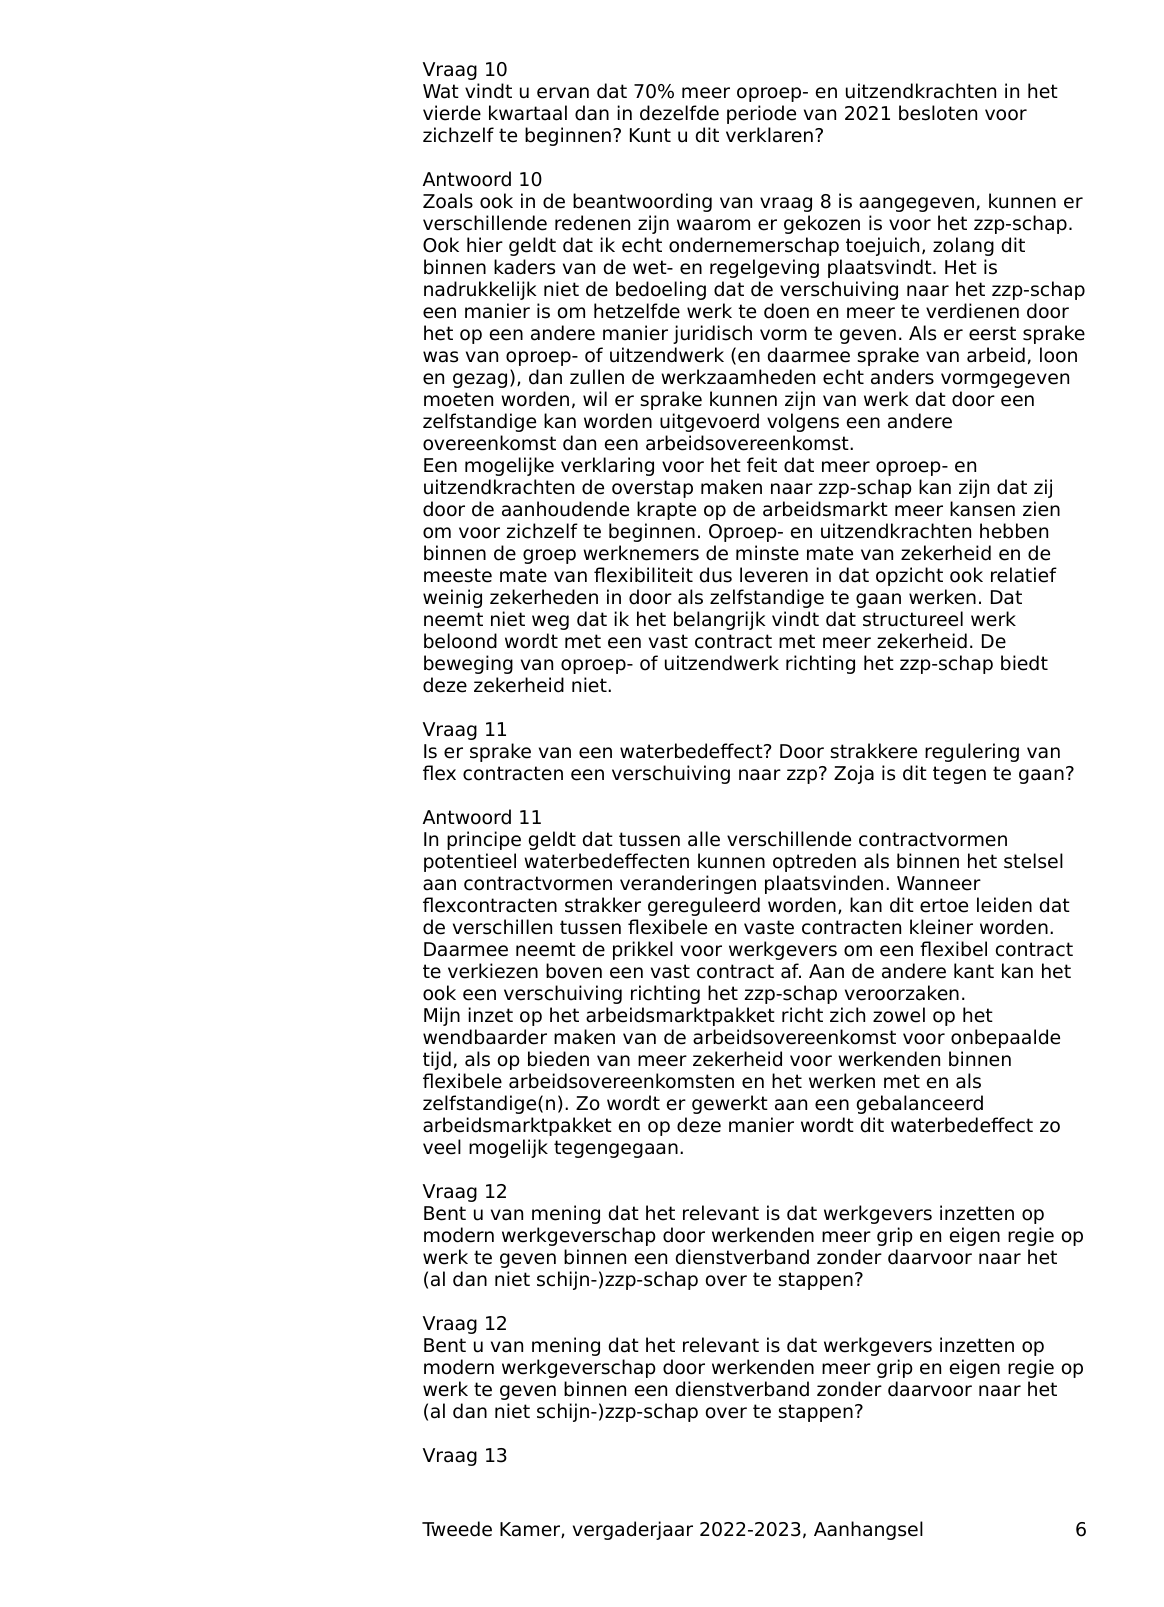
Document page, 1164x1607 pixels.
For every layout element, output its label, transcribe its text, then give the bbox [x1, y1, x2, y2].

text Mijn inzet op het arbeidsmarktpakket richt zich zowel op het wendbaarder maken van de arbeidsovereenkomst voor onbepaalde tijd, als op bieden van meer zekerheid voor werkenden binnen flexibele arbeidsovereenkomsten en het werken met en als zelfstandige(n). Zo wordt er gewerkt aan een gebalanceerd arbeidsmarktpakket en op deze manier wordt dit waterbedeffect zo veel mogelijk tegengegaan. [422, 1005, 1087, 1159]
text Een mogelijke verklaring voor het feit dat meer oproep- en uitzendkrachten de overstap maken naar zzp-schap kan zijn dat zij door de aanhoudende krapte op de arbeidsmarkt meer kansen zien om voor zichzelf te beginnen. Oproep- en uitzendkrachten hebben binnen de groep werknemers de minste mate van zekerheid en de meeste mate van flexibiliteit dus leveren in dat opzicht ook relatief weinig zekerheden in door als zelfstandige te gaan werken. Dat neemt niet weg dat ik het belangrijk vindt dat structureel werk beloond wordt met een vast contract met meer zekerheid. De beweging van oproep- of uitzendwerk richting het zzp-schap biedt deze zekerheid niet. [422, 455, 1087, 697]
text Antwoord 10 [422, 169, 1087, 191]
text In principe geldt dat tussen alle verschillende contractvormen potentieel waterbedeffecten kunnen optreden als binnen het stelsel aan contractvormen veranderingen plaatsvinden. Wanneer flexcontracten strakker gereguleerd worden, kan dit ertoe leiden dat de verschillen tussen flexibele en vaste contracten kleiner worden. Daarmee neemt de prikkel voor werkgevers om een flexibel contract te verkiezen boven een vast contract af. Aan de andere kant kan het ook een verschuiving richting het zzp-schap veroorzaken. [422, 829, 1087, 1005]
text Vraag 12 [422, 1181, 1087, 1203]
text Bent u van mening dat het relevant is dat werkgevers inzetten op modern werkgeverschap door werkenden meer grip en eigen regie op werk te geven binnen een dienstverband zonder daarvoor naar het (al dan niet schijn-)zzp-schap over te stappen? [422, 1335, 1087, 1423]
text Is er sprake van een waterbedeffect? Door strakkere regulering van flex contracten een verschuiving naar zzp? Zoja is dit tegen te gaan? [422, 741, 1087, 785]
text Vraag 11 [422, 719, 1087, 741]
text Vraag 13 [422, 1445, 1087, 1467]
text Vraag 10 [422, 59, 1087, 81]
text Vraag 12 [422, 1313, 1087, 1335]
text Bent u van mening dat het relevant is dat werkgevers inzetten op modern werkgeverschap door werkenden meer grip en eigen regie op werk te geven binnen een dienstverband zonder daarvoor naar het (al dan niet schijn-)zzp-schap over te stappen? [422, 1203, 1087, 1291]
text Antwoord 11 [422, 807, 1087, 829]
text Wat vindt u ervan dat 70% meer oproep- en uitzendkrachten in het vierde kwartaal dan in dezelfde periode van 2021 besloten voor zichzelf te beginnen? Kunt u dit verklaren? [422, 81, 1087, 147]
text Zoals ook in de beantwoording van vraag 8 is aangegeven, kunnen er verschillende redenen zijn waarom er gekozen is voor het zzp-schap. Ook hier geldt dat ik echt ondernemerschap toejuich, zolang dit binnen kaders van de wet- en regelgeving plaatsvindt. Het is nadrukkelijk niet de bedoeling dat de verschuiving naar het zzp-schap een manier is om hetzelfde werk te doen en meer te verdienen door het op een andere manier juridisch vorm te geven. Als er eerst sprake was van oproep- of uitzendwerk (en daarmee sprake van arbeid, loon en gezag), dan zullen de werkzaamheden echt anders vormgegeven moeten worden, wil er sprake kunnen zijn van werk dat door een zelfstandige kan worden uitgevoerd volgens een andere overeenkomst dan een arbeidsovereenkomst. [422, 191, 1087, 455]
